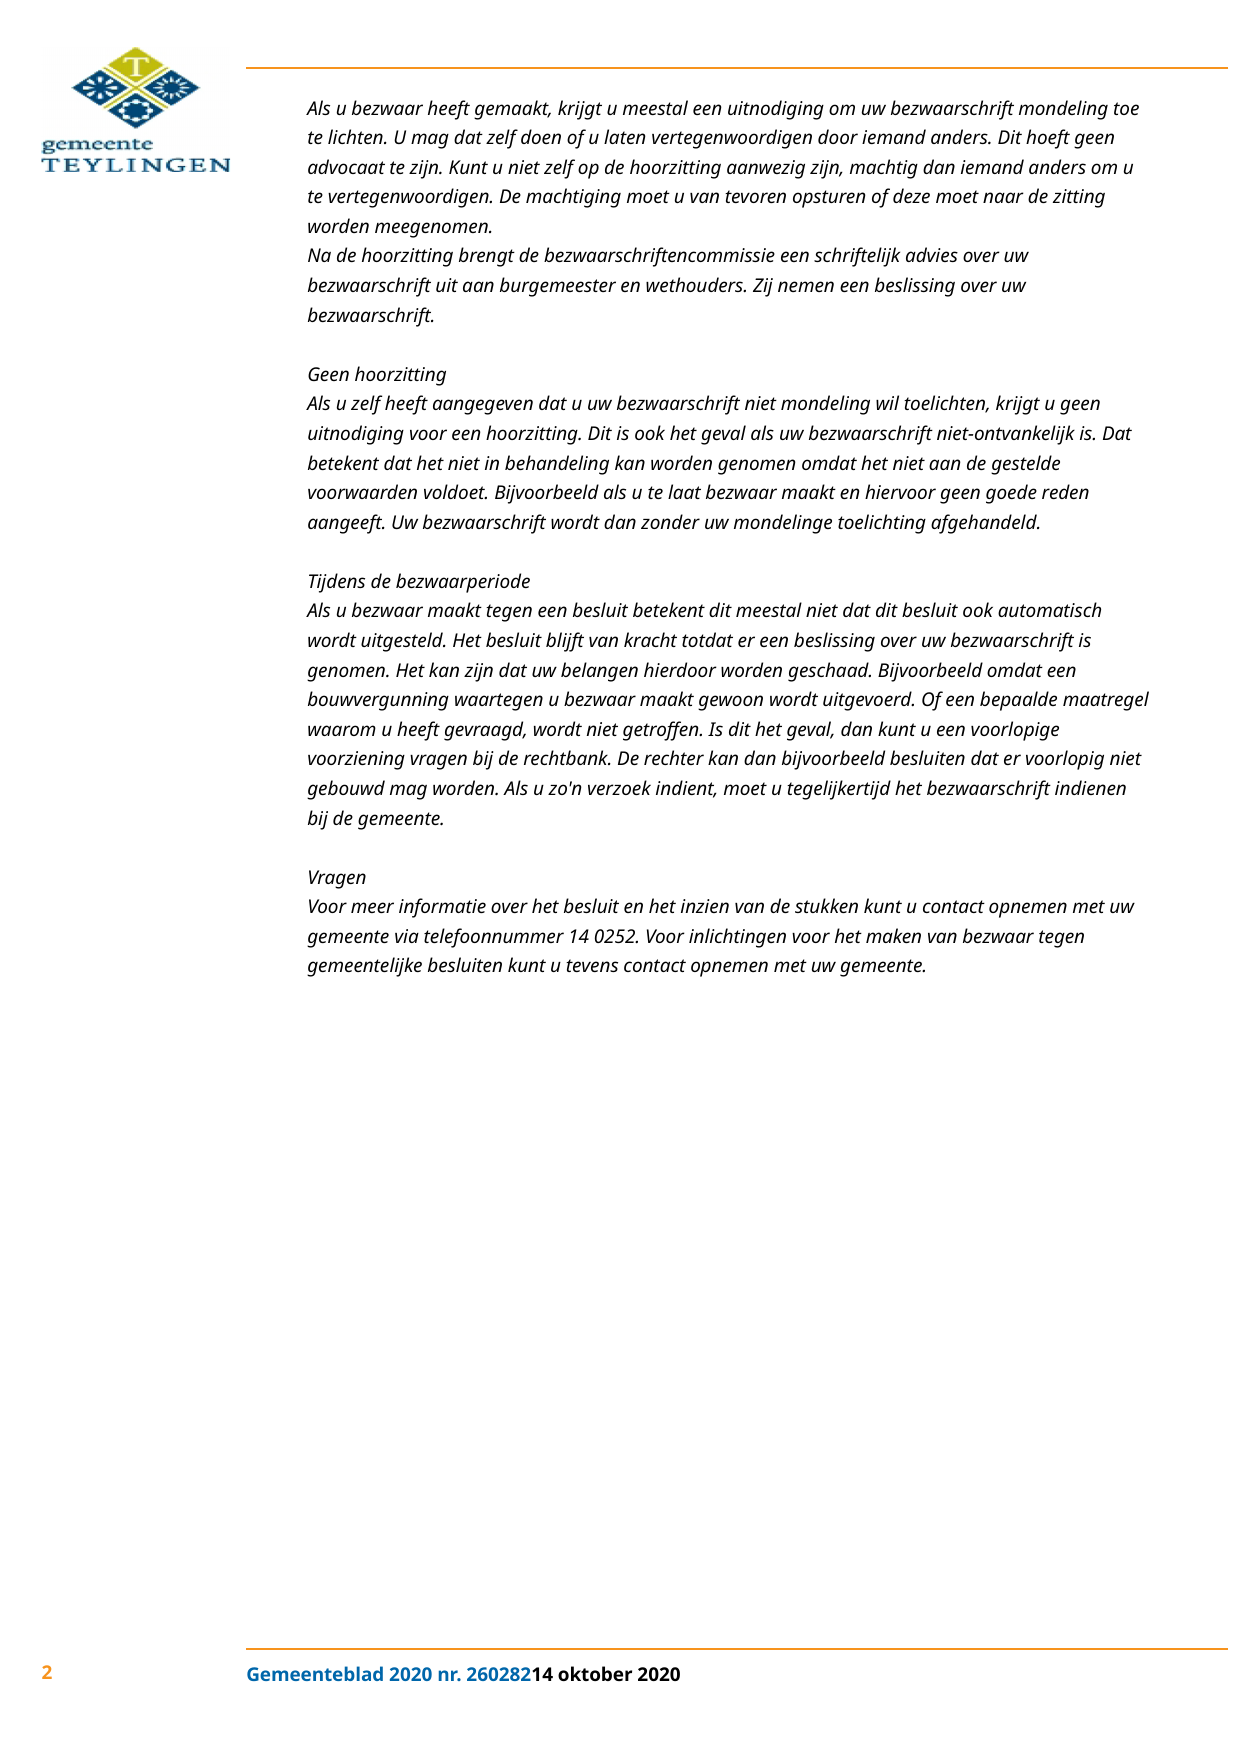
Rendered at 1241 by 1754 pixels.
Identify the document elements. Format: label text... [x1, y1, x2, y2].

list Als u bezwaar maakt tegen een besluit betekent dit meestal niet dat dit besluit ook automatisch wordt uitgesteld. Het besluit blijft van kracht totdat er een beslissing over uw bezwaarschrift is genomen. Het kan zijn dat uw belangen hierdoor worden geschaad. Bijvoorbeeld omdat een bouwvergunning waartegen u bezwaar maakt gewoon wordt uitgevoerd. Of een bepaalde maatregel waarom u heeft gevraagd, wordt niet getroffen. Is dit het geval, dan kunt u een voorlopige voorziening vragen bij de rechtbank. De rechter kan dan bijvoorbeeld besluiten dat er voorlopig niet gebouwd mag worden. Als u zo'n verzoek indient, moet u tegelijkertijd het bezwaarschrift indienen bij de gemeente. [248, 598, 1152, 831]
list Geen hoorzitting [248, 361, 1152, 387]
picture [41, 47, 231, 172]
list Voor meer informatie over het besluit en het inzien van de stukken kunt u contact opnemen met uw gemeente via telefoonnummer 14 0252. Voor inlichtingen voor het maken van bezwaar tegen gemeentelijke besluiten kunt u tevens contact opnemen met uw gemeente. [248, 893, 1152, 978]
list Tijdens de bezwaarperiode [248, 568, 1152, 594]
list Vragen [248, 864, 1152, 890]
list Als u bezwaar heeft gemaakt, krijgt u meestal een uitnodiging om uw bezwaarschrift mondeling toe te lichten. U mag dat zelf doen of u laten vertegenwoordigen door iemand anders. Dit hoeft geen advocaat te zijn. Kunt u niet zelf op de hoorzitting aanwezig zijn, machtig dan iemand anders om u te vertegenwoordigen. De machtiging moet u van tevoren opsturen of deze moet naar de zitting worden meegenomen. [248, 95, 1152, 239]
list Als u zelf heeft aangegeven dat u uw bezwaarschrift niet mondeling wil toelichten, krijgt u geen uitnodiging voor een hoorzitting. Dit is ook het geval als uw bezwaarschrift niet-ontvankelijk is. Dat betekent dat het niet in behandeling kan worden genomen omdat het niet aan de gestelde voorwaarden voldoet. Bijvoorbeeld als u te laat bezwaar maakt en hiervoor geen goede reden aangeeft. Uw bezwaarschrift wordt dan zonder uw mondelinge toelichting afgehandeld. [248, 391, 1152, 535]
list Na de hoorzitting brengt de bezwaarschriftencommissie een schriftelijk advies over uw bezwaarschrift uit aan burgemeester en wethouders. Zij nemen een beslissing over uw bezwaarschrift. [248, 243, 1152, 328]
